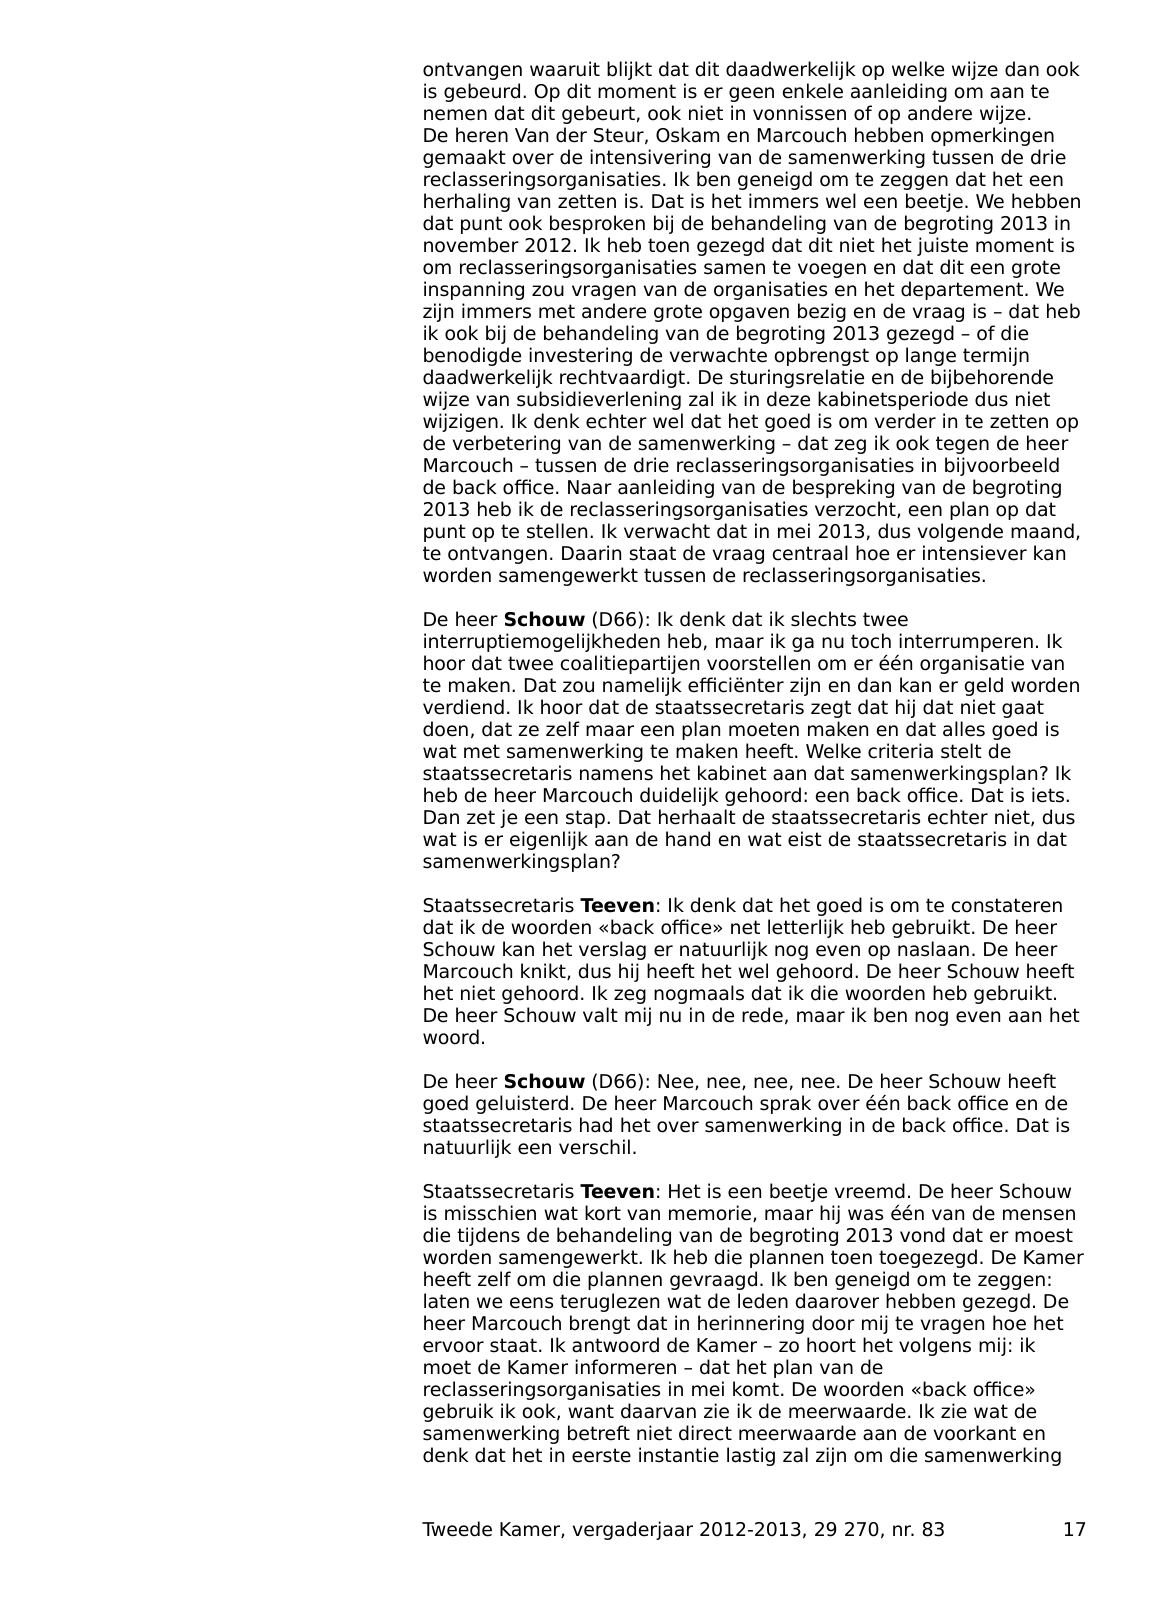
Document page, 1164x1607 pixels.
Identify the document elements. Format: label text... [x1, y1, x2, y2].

text De heren Van der Steur, Oskam en Marcouch hebben opmerkingen gemaakt over de intensivering van de samenwerking tussen de drie reclasseringsorganisaties. Ik ben geneigd om te zeggen dat het een herhaling van zetten is. Dat is het immers wel een beetje. We hebben dat punt ook besproken bij de behandeling van de begroting 2013 in november 2012. Ik heb toen gezegd dat dit niet het juiste moment is om reclasseringsorganisaties samen te voegen en dat dit een grote inspanning zou vragen van de organisaties en het departement. We zijn immers met andere grote opgaven bezig en de vraag is – dat heb ik ook bij de behandeling van de begroting 2013 gezegd – of die benodigde investering de verwachte opbrengst op lange termijn daadwerkelijk rechtvaardigt. De sturingsrelatie en de bijbehorende wijze van subsidieverlening zal ik in deze kabinetsperiode dus niet wijzigen. Ik denk echter wel dat het goed is om verder in te zetten op de verbetering van de samenwerking – dat zeg ik ook tegen de heer Marcouch – tussen de drie reclasseringsorganisaties in bijvoorbeeld de back office. Naar aanleiding van de bespreking van de begroting 2013 heb ik de reclasseringsorganisaties verzocht, een plan op dat punt op te stellen. Ik verwacht dat in mei 2013, dus volgende maand, te ontvangen. Daarin staat de vraag centraal hoe er intensiever kan worden samengewerkt tussen de reclasseringsorganisaties. [422, 125, 1087, 587]
text De heer Schouw (D66): Ik denk dat ik slechts twee interruptiemogelijkheden heb, maar ik ga nu toch interrumperen. Ik hoor dat twee coalitiepartijen voorstellen om er één organisatie van te maken. Dat zou namelijk efficiënter zijn en dan kan er geld worden verdiend. Ik hoor dat de staatssecretaris zegt dat hij dat niet gaat doen, dat ze zelf maar een plan moeten maken en dat alles goed is wat met samenwerking te maken heeft. Welke criteria stelt de staatssecretaris namens het kabinet aan dat samenwerkingsplan? Ik heb de heer Marcouch duidelijk gehoord: een back office. Dat is iets. Dan zet je een stap. Dat herhaalt de staatssecretaris echter niet, dus wat is er eigenlijk aan de hand en wat eist de staatssecretaris in dat samenwerkingsplan? [422, 609, 1087, 872]
text Staatssecretaris Teeven: Het is een beetje vreemd. De heer Schouw is misschien wat kort van memorie, maar hij was één van de mensen die tijdens de behandeling van de begroting 2013 vond dat er moest worden samengewerkt. Ik heb die plannen toen toegezegd. De Kamer heeft zelf om die plannen gevraagd. Ik ben geneigd om te zeggen: laten we eens teruglezen wat de leden daarover hebben gezegd. De heer Marcouch brengt dat in herinnering door mij te vragen hoe het ervoor staat. Ik antwoord de Kamer – zo hoort het volgens mij: ik moet de Kamer informeren – dat het plan van de reclasseringsorganisaties in mei komt. De woorden «back office» gebruik ik ook, want daarvan zie ik de meerwaarde. Ik zie wat de samenwerking betreft niet direct meerwaarde aan de voorkant en denk dat het in eerste instantie lastig zal zijn om die samenwerking [422, 1181, 1087, 1467]
text ontvangen waaruit blijkt dat dit daadwerkelijk op welke wijze dan ook is gebeurd. Op dit moment is er geen enkele aanleiding om aan te nemen dat dit gebeurt, ook niet in vonnissen of op andere wijze. [422, 59, 1087, 125]
text De heer Schouw (D66): Nee, nee, nee, nee. De heer Schouw heeft goed geluisterd. De heer Marcouch sprak over één back office en de staatssecretaris had het over samenwerking in de back office. Dat is natuurlijk een verschil. [422, 1071, 1087, 1159]
text Staatssecretaris Teeven: Ik denk dat het goed is om te constateren dat ik de woorden «back office» net letterlijk heb gebruikt. De heer Schouw kan het verslag er natuurlijk nog even op naslaan. De heer Marcouch knikt, dus hij heeft het wel gehoord. De heer Schouw heeft het niet gehoord. Ik zeg nogmaals dat ik die woorden heb gebruikt. De heer Schouw valt mij nu in de rede, maar ik ben nog even aan het woord. [422, 895, 1087, 1048]
